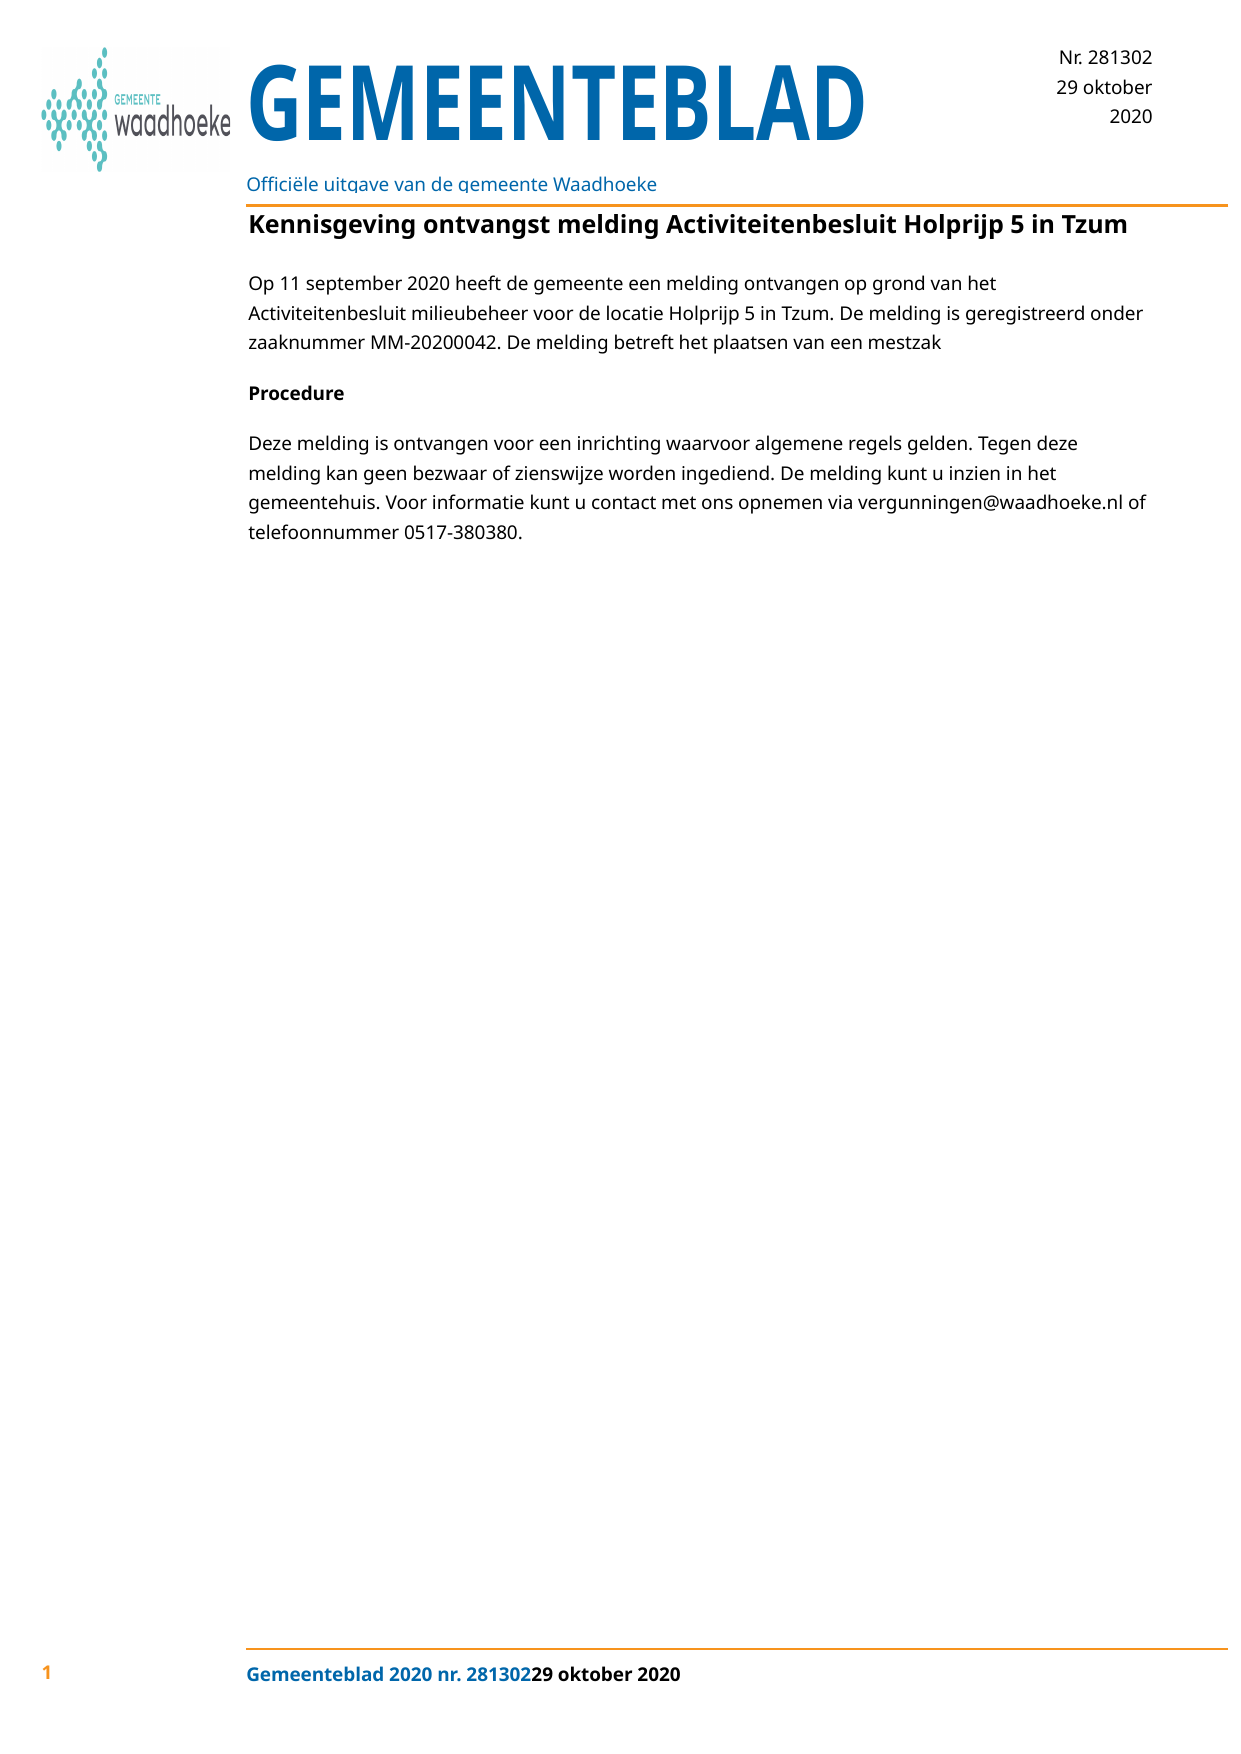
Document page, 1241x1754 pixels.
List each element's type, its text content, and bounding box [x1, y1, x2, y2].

text Deze melding is ontvangen voor een inrichting waarvoor algemene regels gelden. Tegen deze melding kan geen bezwaar of zienswijze worden ingediend. De melding kunt u inzien in het gemeentehuis. Voor informatie kunt u contact met ons opnemen via vergunningen@waadhoeke.nl of telefoonnummer 0517-380380. [248, 430, 1152, 545]
picture [41, 47, 231, 172]
text Procedure [248, 380, 1152, 406]
text Kennisgeving ontvangst melding Activiteitenbesluit Holprijp 5 in Tzum [248, 207, 1152, 241]
text Op 11 september 2020 heeft de gemeente een melding ontvangen op grond van het Activiteitenbesluit milieubeheer voor de locatie Holprijp 5 in Tzum. De melding is geregistreerd onder zaaknummer MM-20200042. De melding betreft het plaatsen van een mestzak [248, 270, 1152, 355]
